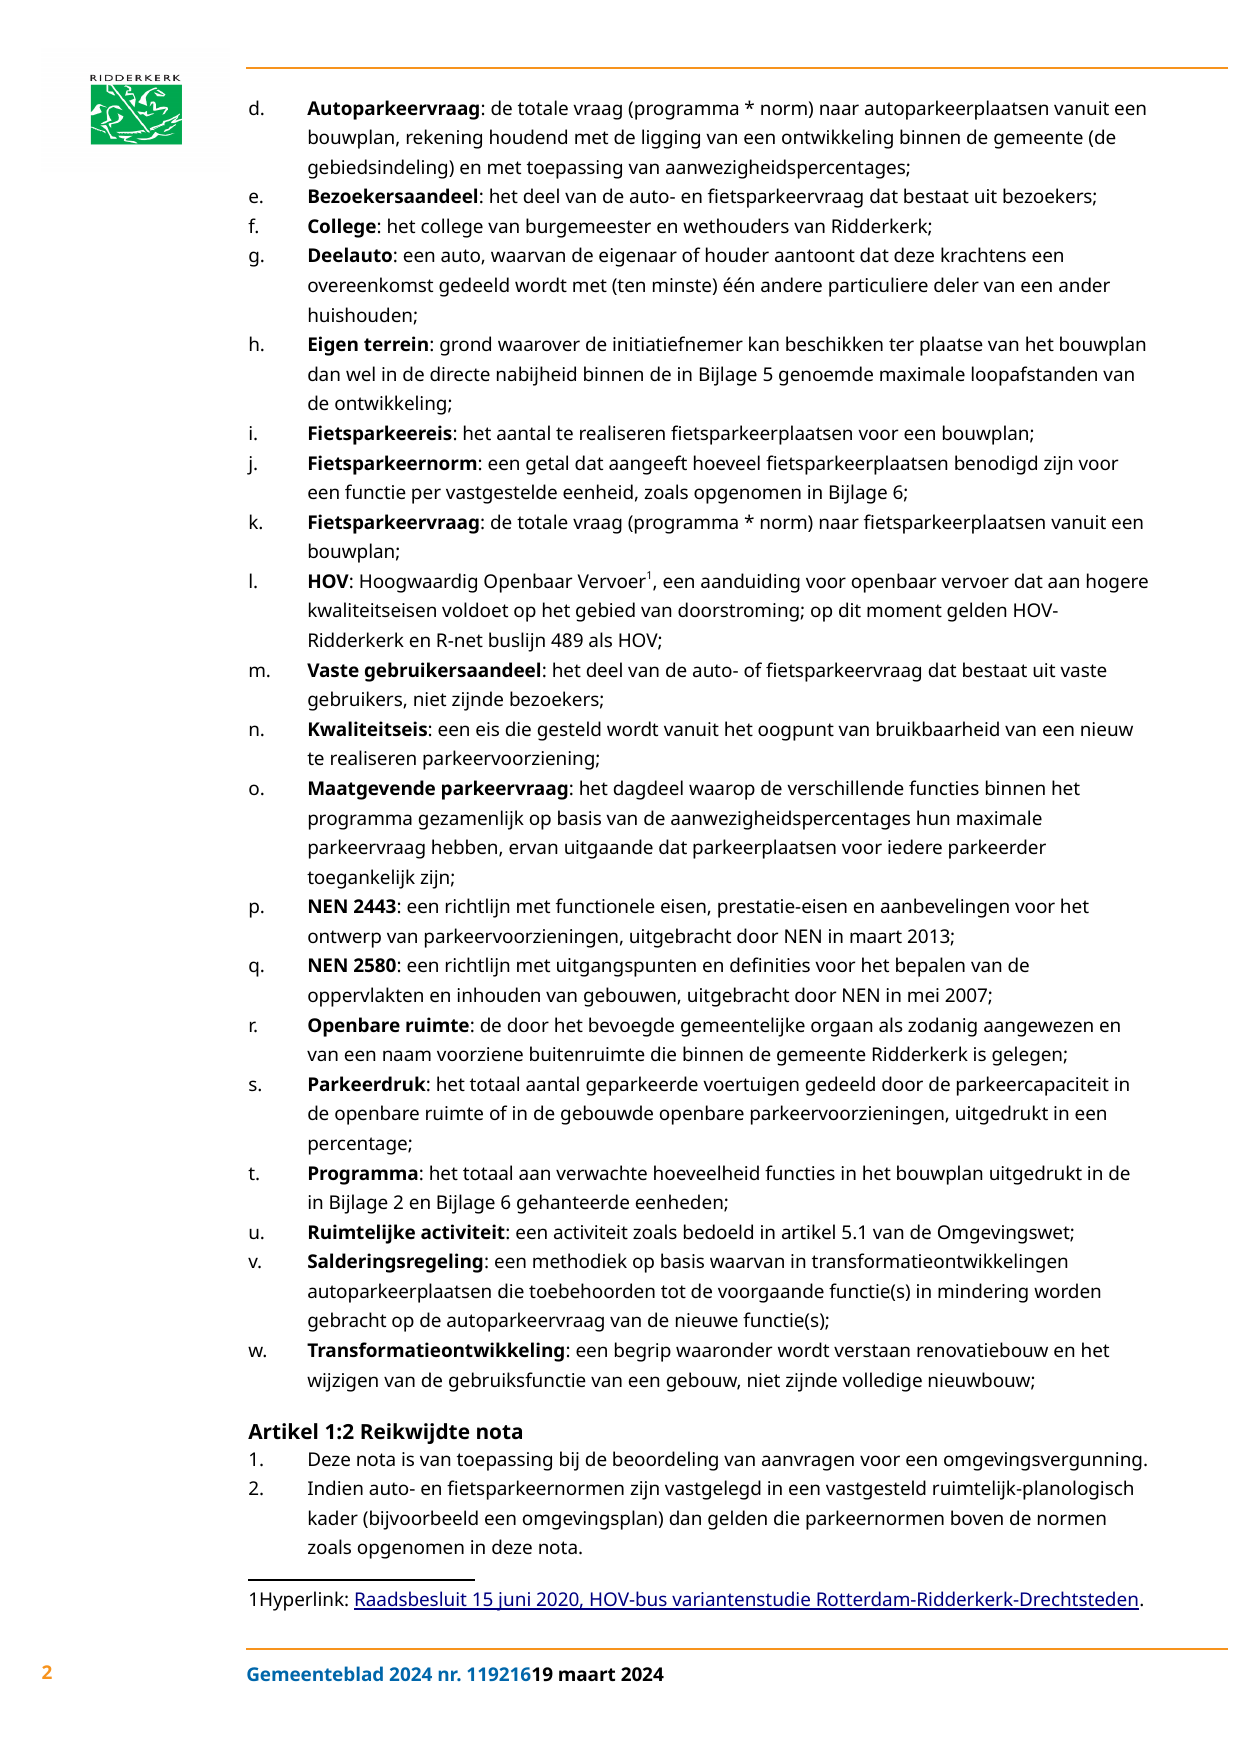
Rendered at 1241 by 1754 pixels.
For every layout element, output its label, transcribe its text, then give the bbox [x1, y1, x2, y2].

list Indien auto- en fietsparkeernormen zijn vastgelegd in een vastgesteld ruimtelijk-planologisch kader (bijvoorbeeld een omgevingsplan) dan gelden die parkeernormen boven de normen zoals opgenomen in deze nota. [248, 1475, 1152, 1560]
list Bezoekersaandeel: het deel van de auto- en fietsparkeervraag dat bestaat uit bezoekers; [248, 183, 1152, 209]
list Deze nota is van toepassing bij de beoordeling van aanvragen voor een omgevingsvergunning. [248, 1446, 1152, 1471]
list NEN 2580: een richtlijn met uitgangspunten en definities voor het bepalen van de oppervlakten en inhouden van gebouwen, uitgebracht door NEN in mei 2007; [248, 953, 1152, 1008]
list Fietsparkeereis: het aantal te realiseren fietsparkeerplaatsen voor een bouwplan; [248, 420, 1152, 446]
list Programma: het totaal aan verwachte hoeveelheid functies in het bouwplan uitgedrukt in de in Bijlage 2 en Bijlage 6 gehanteerde eenheden; [248, 1160, 1152, 1215]
list Fietsparkeervraag: de totale vraag (programma * norm) naar fietsparkeerplaatsen vanuit een bouwplan; [248, 509, 1152, 564]
list NEN 2443: een richtlijn met functionele eisen, prestatie-eisen en aanbevelingen voor het ontwerp van parkeervoorzieningen, uitgebracht door NEN in maart 2013; [248, 893, 1152, 949]
list Vaste gebruikersaandeel: het deel van de auto- of fietsparkeervraag dat bestaat uit vaste gebruikers, niet zijnde bezoekers; [248, 657, 1152, 712]
list Deelauto: een auto, waarvan de eigenaar of houder aantoont dat deze krachtens een overeenkomst gedeeld wordt met (ten minste) één andere particuliere deler van een ander huishouden; [248, 243, 1152, 328]
list Hyperlink: Raadsbesluit 15 juni 2020, HOV-bus variantenstudie Rotterdam-Ridderkerk-Drechtsteden. [248, 1586, 1152, 1612]
list Transformatieontwikkeling: een begrip waaronder wordt verstaan renovatiebouw en het wijzigen van de gebruiksfunctie van een gebouw, niet zijnde volledige nieuwbouw; [248, 1337, 1152, 1393]
list Maatgevende parkeervraag: het dagdeel waarop de verschillende functies binnen het programma gezamenlijk op basis van de aanwezigheidspercentages hun maximale parkeervraag hebben, ervan uitgaande dat parkeerplaatsen voor iedere parkeerder toegankelijk zijn; [248, 775, 1152, 890]
list Salderingsregeling: een methodiek op basis waarvan in transformatieontwikkelingen autoparkeerplaatsen die toebehoorden tot de voorgaande functie(s) in mindering worden gebracht op de autoparkeervraag van de nieuwe functie(s); [248, 1248, 1152, 1333]
text Artikel 1:2 Reikwijdte nota [248, 1417, 1152, 1446]
list Fietsparkeernorm: een getal dat aangeeft hoeveel fietsparkeerplaatsen benodigd zijn voor een functie per vastgestelde eenheid, zoals opgenomen in Bijlage 6; [248, 450, 1152, 505]
list College: het college van burgemeester en wethouders van Ridderkerk; [248, 213, 1152, 239]
list Kwaliteitseis: een eis die gesteld wordt vanuit het oogpunt van bruikbaarheid van een nieuw te realiseren parkeervoorziening; [248, 716, 1152, 771]
list HOV: Hoogwaardig Openbaar Vervoer, een aanduiding voor openbaar vervoer dat aan hogere kwaliteitseisen voldoet op het gebied van doorstroming; op dit moment gelden HOV-Ridderkerk en R-net buslijn 489 als HOV; [248, 568, 1152, 653]
list Eigen terrein: grond waarover de initiatiefnemer kan beschikken ter plaatse van het bouwplan dan wel in de directe nabijheid binnen de in Bijlage 5 genoemde maximale loopafstanden van de ontwikkeling; [248, 331, 1152, 416]
picture [41, 47, 231, 172]
list Parkeerdruk: het totaal aantal geparkeerde voertuigen gedeeld door de parkeercapaciteit in de openbare ruimte of in de gebouwde openbare parkeervoorzieningen, uitgedrukt in een percentage; [248, 1071, 1152, 1156]
list Ruimtelijke activiteit: een activiteit zoals bedoeld in artikel 5.1 van de Omgevingswet; [248, 1219, 1152, 1245]
list Autoparkeervraag: de totale vraag (programma * norm) naar autoparkeerplaatsen vanuit een bouwplan, rekening houdend met de ligging van een ontwikkeling binnen de gemeente (de gebiedsindeling) en met toepassing van aanwezigheidspercentages; [248, 95, 1152, 180]
list Openbare ruimte: de door het bevoegde gemeentelijke orgaan als zodanig aangewezen en van een naam voorziene buitenruimte die binnen de gemeente Ridderkerk is gelegen; [248, 1012, 1152, 1067]
